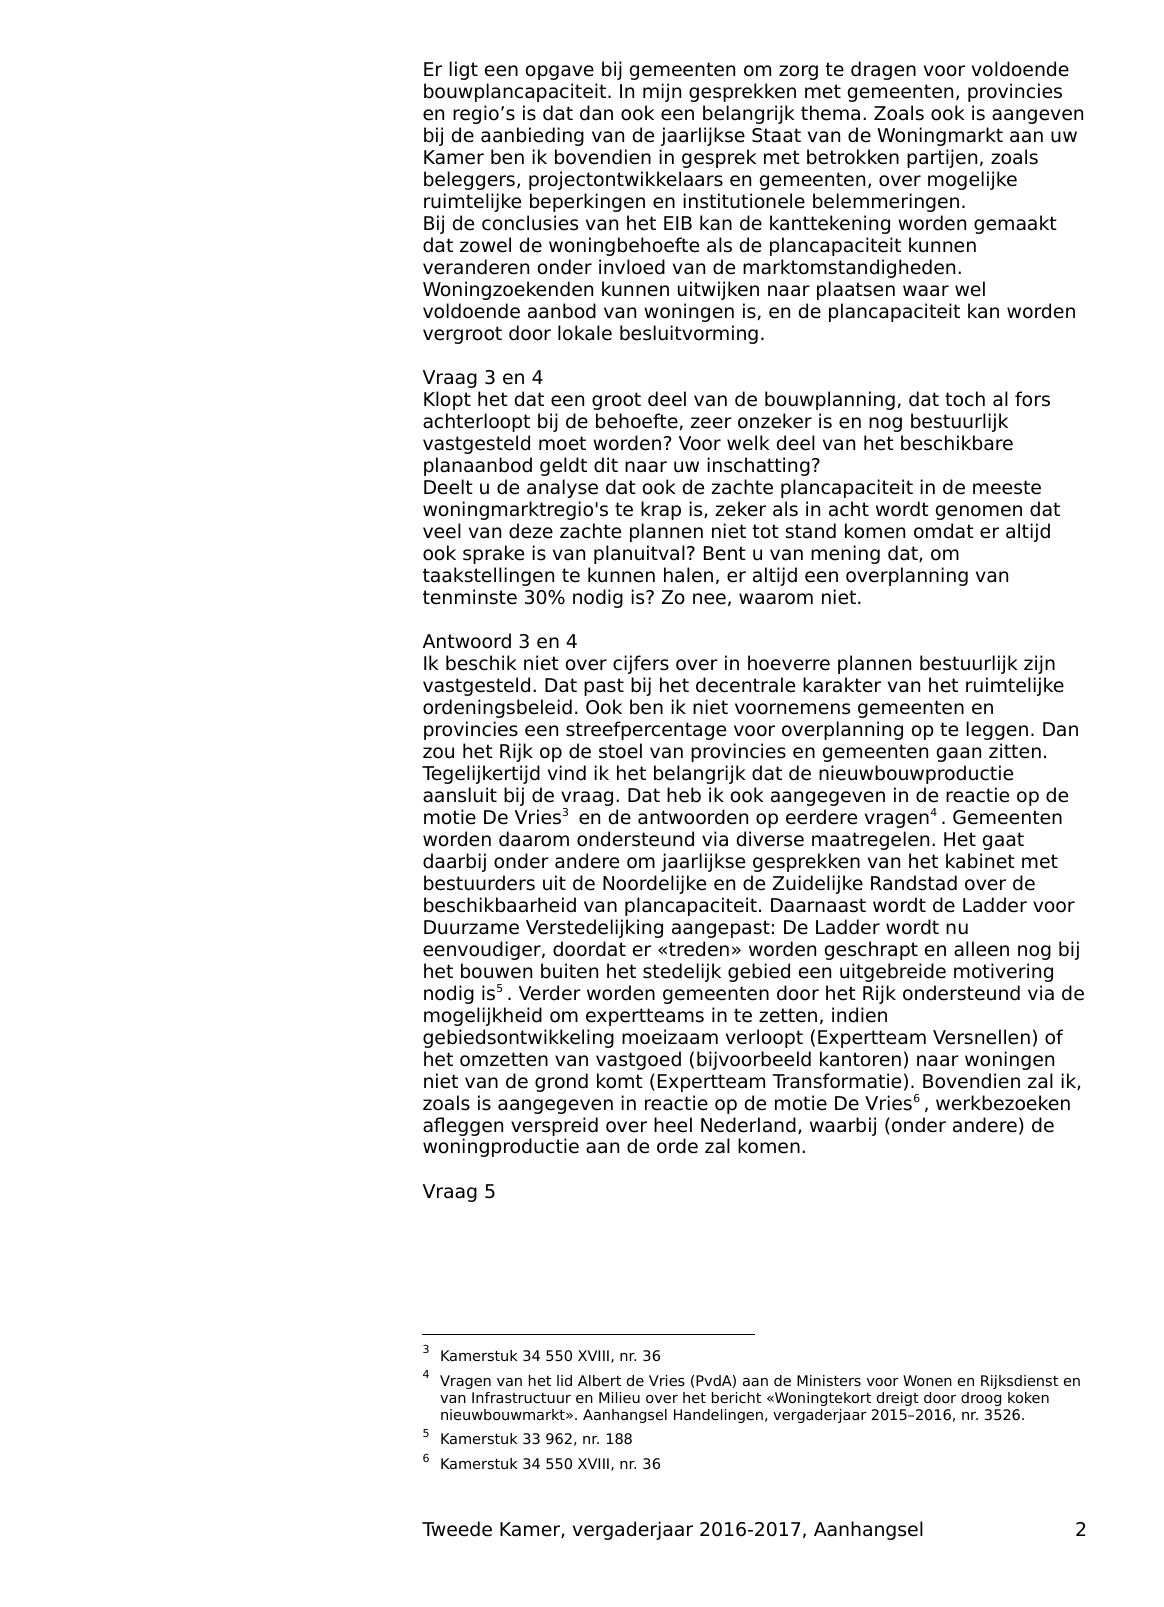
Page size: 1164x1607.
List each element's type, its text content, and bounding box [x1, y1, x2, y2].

text Er ligt een opgave bij gemeenten om zorg te dragen voor voldoende bouwplancapaciteit. In mijn gesprekken met gemeenten, provincies en regio’s is dat dan ook een belangrijk thema. Zoals ook is aangeven bij de aanbieding van de jaarlijkse Staat van de Woningmarkt aan uw Kamer ben ik bovendien in gesprek met betrokken partijen, zoals beleggers, projectontwikkelaars en gemeenten, over mogelijke ruimtelijke beperkingen en institutionele belemmeringen. [422, 59, 1087, 213]
text Vraag 5 [422, 1181, 1087, 1203]
text Kamerstuk 33 962, nr. 188 [422, 1427, 1087, 1449]
text Vragen van het lid Albert de Vries (PvdA) aan de Ministers voor Wonen en Rijksdienst en van Infrastructuur en Milieu over het bericht «Woningtekort dreigt door droog koken nieuwbouwmarkt». Aanhangsel Handelingen, vergaderjaar 2015–2016, nr. 3526. [422, 1368, 1087, 1424]
text Antwoord 3 en 4 [422, 631, 1087, 653]
text Bij de conclusies van het EIB kan de kanttekening worden gemaakt dat zowel de woningbehoefte als de plancapaciteit kunnen veranderen onder invloed van de marktomstandigheden. Woningzoekenden kunnen uitwijken naar plaatsen waar wel voldoende aanbod van woningen is, en de plancapaciteit kan worden vergroot door lokale besluitvorming. [422, 213, 1087, 345]
text Ik beschik niet over cijfers over in hoeverre plannen bestuurlijk zijn vastgesteld. Dat past bij het decentrale karakter van het ruimtelijke ordeningsbeleid. Ook ben ik niet voornemens gemeenten en provincies een streefpercentage voor overplanning op te leggen. Dan zou het Rijk op de stoel van provincies en gemeenten gaan zitten. Tegelijkertijd vind ik het belangrijk dat de nieuwbouwproductie aansluit bij de vraag. Dat heb ik ook aangegeven in de reactie op de motie De Vries en de antwoorden op eerdere vragen. Gemeenten worden daarom ondersteund via diverse maatregelen. Het gaat daarbij onder andere om jaarlijkse gesprekken van het kabinet met bestuurders uit de Noordelijke en de Zuidelijke Randstad over de beschikbaarheid van plancapaciteit. Daarnaast wordt de Ladder voor Duurzame Verstedelijking aangepast: De Ladder wordt nu eenvoudiger, doordat er «treden» worden geschrapt en alleen nog bij het bouwen buiten het stedelijk gebied een uitgebreide motivering nodig is. Verder worden gemeenten door het Rijk ondersteund via de mogelijkheid om expertteams in te zetten, indien gebiedsontwikkeling moeizaam verloopt (Expertteam Versnellen) of het omzetten van vastgoed (bijvoorbeeld kantoren) naar woningen niet van de grond komt (Expertteam Transformatie). Bovendien zal ik, zoals is aangegeven in reactie op de motie De Vries, werkbezoeken afleggen verspreid over heel Nederland, waarbij (onder andere) de woningproductie aan de orde zal komen. [422, 653, 1087, 1158]
text Vraag 3 en 4 [422, 367, 1087, 389]
text Deelt u de analyse dat ook de zachte plancapaciteit in de meeste woningmarktregio's te krap is, zeker als in acht wordt genomen dat veel van deze zachte plannen niet tot stand komen omdat er altijd ook sprake is van planuitval? Bent u van mening dat, om taakstellingen te kunnen halen, er altijd een overplanning van tenminste 30% nodig is? Zo nee, waarom niet. [422, 477, 1087, 609]
text Klopt het dat een groot deel van de bouwplanning, dat toch al fors achterloopt bij de behoefte, zeer onzeker is en nog bestuurlijk vastgesteld moet worden? Voor welk deel van het beschikbare planaanbod geldt dit naar uw inschatting? [422, 389, 1087, 477]
text Kamerstuk 34 550 XVIII, nr. 36 [422, 1452, 1087, 1474]
text Kamerstuk 34 550 XVIII, nr. 36 [422, 1343, 1087, 1366]
